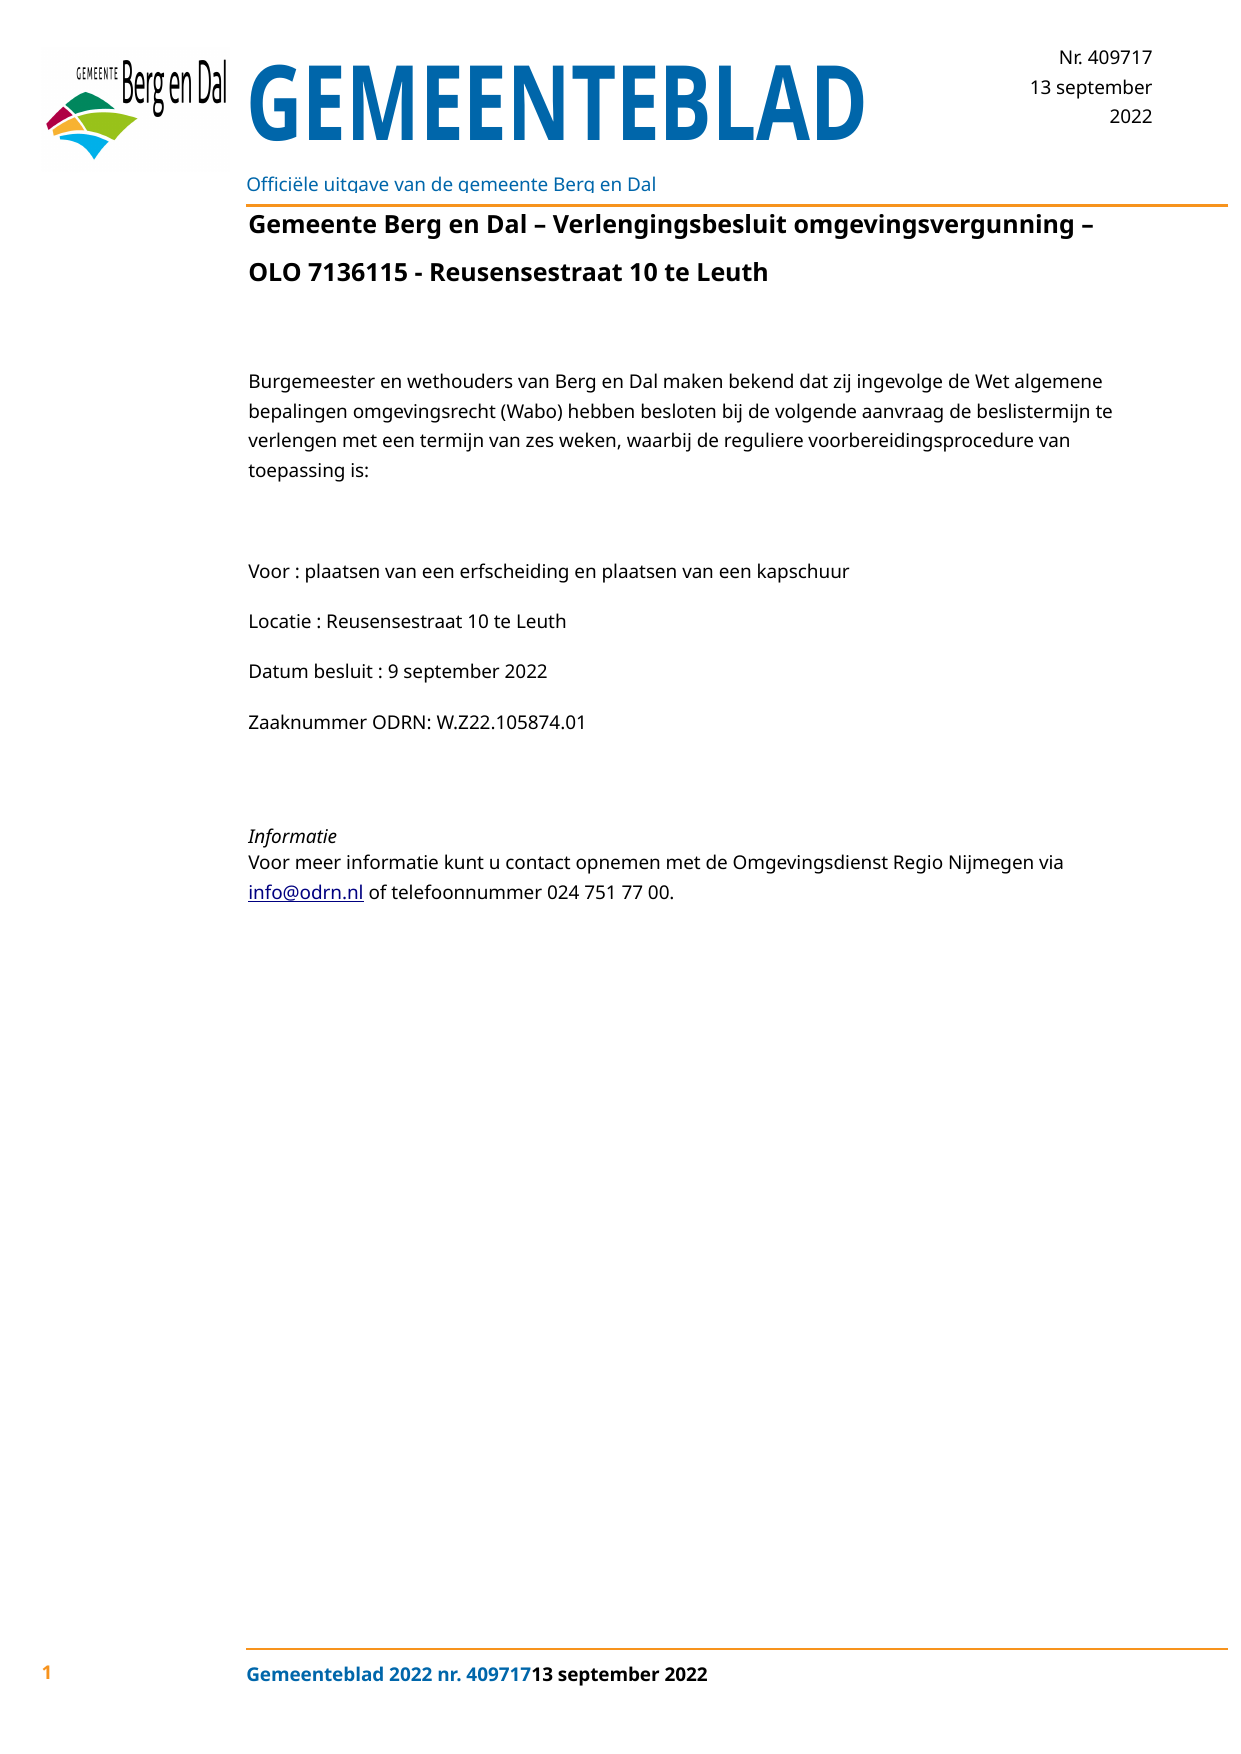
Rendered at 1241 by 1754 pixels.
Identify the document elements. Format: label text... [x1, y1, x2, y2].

text Locatie : Reusensestraat 10 te Leuth [248, 608, 1152, 634]
picture [41, 47, 231, 172]
text Datum besluit : 9 september 2022 [248, 659, 1152, 684]
text Zaaknummer ODRN: W.Z22.105874.01 [248, 709, 1152, 735]
text Burgemeester en wethouders van Berg en Dal maken bekend dat zij ingevolge de Wet algemene bepalingen omgevingsrecht (Wabo) hebben besloten bij de volgende aanvraag de beslistermijn te verlengen met een termijn van zes weken, waarbij de reguliere voorbereidingsprocedure van toepassing is: [248, 368, 1152, 483]
text Voor meer informatie kunt u contact opnemen met de Omgevingsdienst Regio Nijmegen via info@odrn.nl of telefoonnummer 024 751 77 00. [248, 849, 1152, 904]
text Informatie [248, 823, 1152, 849]
text Gemeente Berg en Dal – Verlengingsbesluit omgevingsvergunning – OLO 7136115 - Reusensestraat 10 te Leuth [248, 207, 1152, 288]
text Voor : plaatsen van een erfscheiding en plaatsen van een kapschuur [248, 558, 1152, 584]
